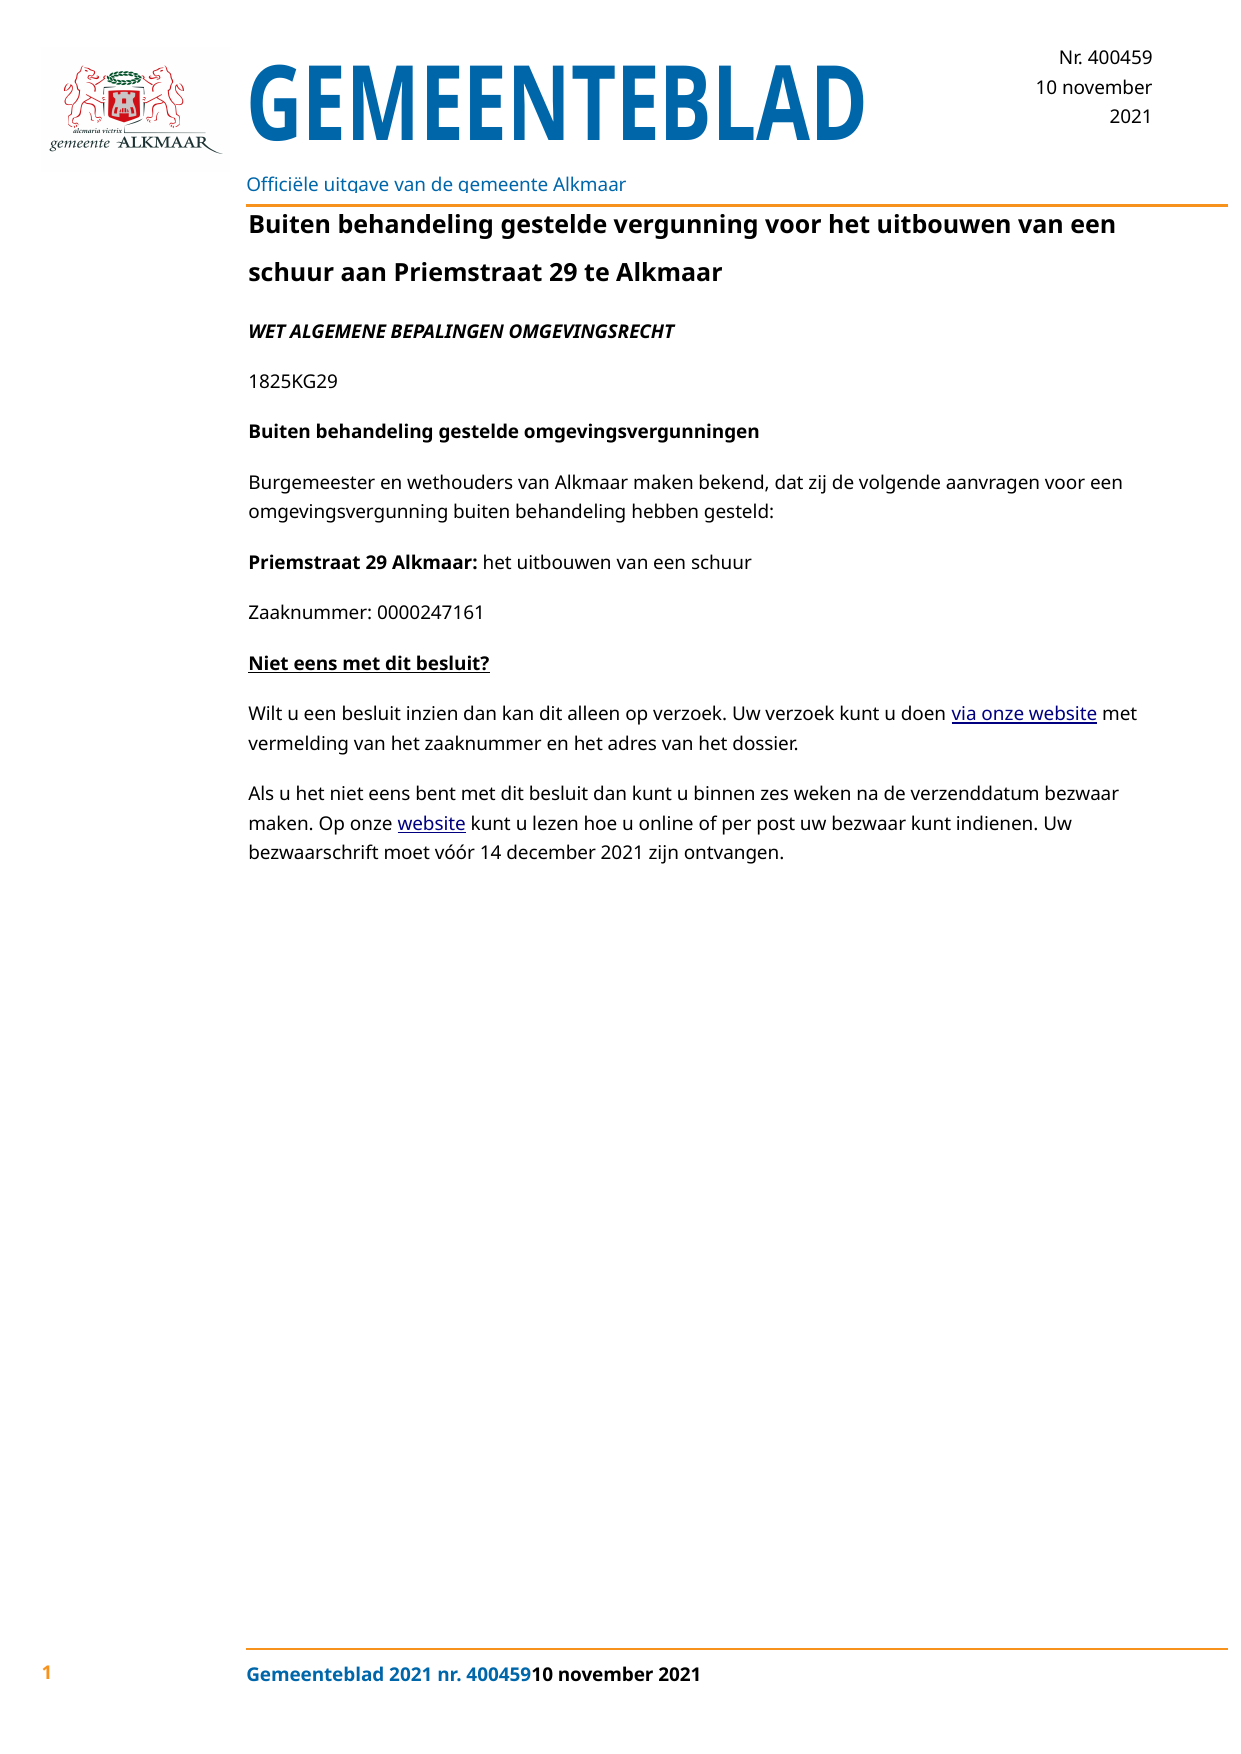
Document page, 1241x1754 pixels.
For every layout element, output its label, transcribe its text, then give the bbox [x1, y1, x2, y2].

text Buiten behandeling gestelde vergunning voor het uitbouwen van een schuur aan Priemstraat 29 te Alkmaar [248, 207, 1152, 288]
text Als u het niet eens bent met dit besluit dan kunt u binnen zes weken na de verzenddatum bezwaar maken. Op onze website kunt u lezen hoe u online of per post uw bezwaar kunt indienen. Uw bezwaarschrift moet vóór 14 december 2021 zijn ontvangen. [248, 780, 1152, 865]
picture [41, 47, 231, 172]
text Wilt u een besluit inzien dan kan dit alleen op verzoek. Uw verzoek kunt u doen via onze website met vermelding van het zaaknummer en het adres van het dossier. [248, 700, 1152, 756]
text Zaaknummer: 0000247161 [248, 599, 1152, 625]
text 1825KG29 [248, 368, 1152, 394]
text Priemstraat 29 Alkmaar: het uitbouwen van een schuur [248, 549, 1152, 575]
text Burgemeester en wethouders van Alkmaar maken bekend, dat zij de volgende aanvragen voor een omgevingsvergunning buiten behandeling hebben gesteld: [248, 469, 1152, 524]
text WET ALGEMENE BEPALINGEN OMGEVINGSRECHT [248, 318, 1152, 344]
text Niet eens met dit besluit? [248, 650, 1152, 676]
text Buiten behandeling gestelde omgevingsvergunningen [248, 419, 1152, 444]
